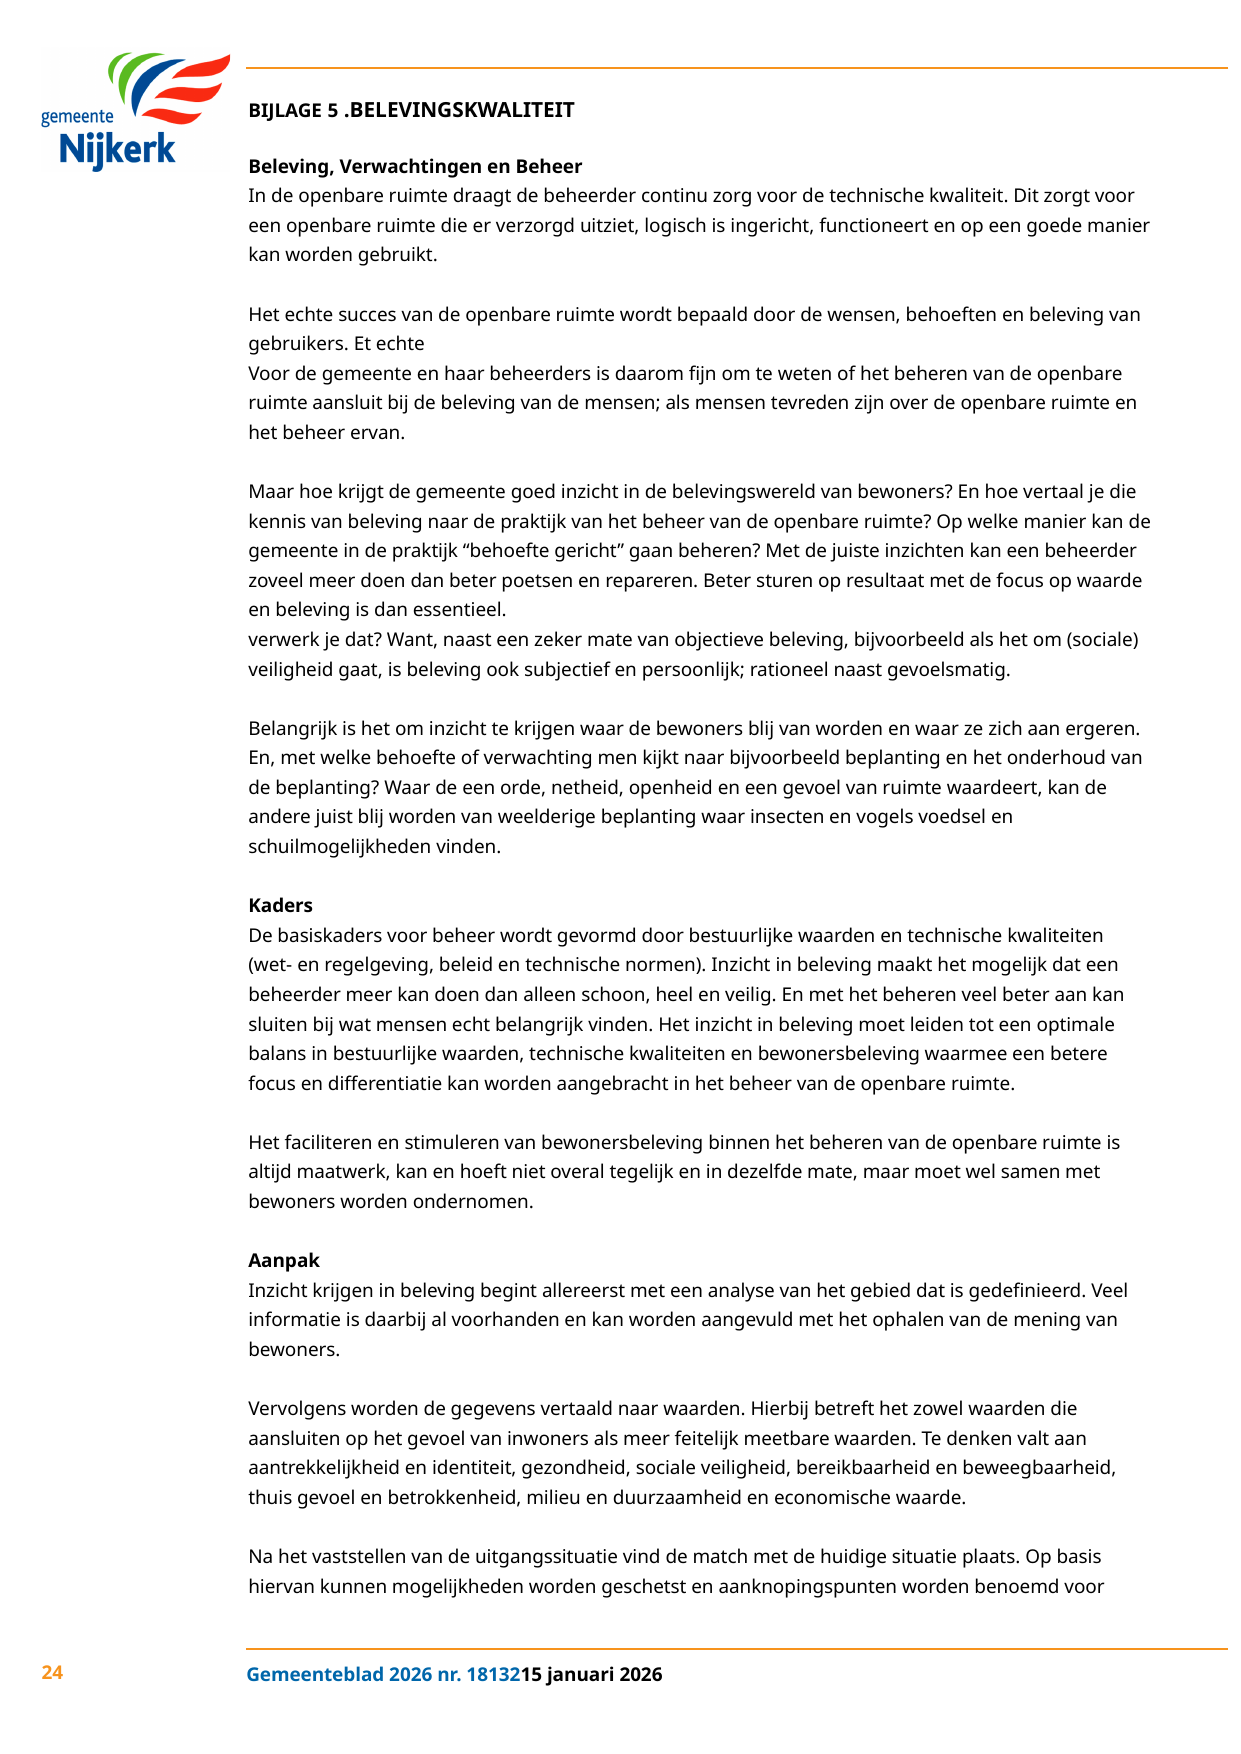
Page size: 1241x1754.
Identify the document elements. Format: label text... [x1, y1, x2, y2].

text In de openbare ruimte draagt de beheerder continu zorg voor de technische kwaliteit. Dit zorgt voor een openbare ruimte die er verzorgd uitziet, logisch is ingericht, functioneert en op een goede manier kan worden gebruikt. [248, 182, 1152, 267]
text Maar hoe krijgt de gemeente goed inzicht in de belevingswereld van bewoners? En hoe vertaal je die kennis van beleving naar de praktijk van het beheer van de openbare ruimte? Op welke manier kan de gemeente in de praktijk “behoefte gericht” gaan beheren? Met de juiste inzichten kan een beheerder zoveel meer doen dan beter poetsen en repareren. Beter sturen op resultaat met de focus op waarde en beleving is dan essentieel. [248, 478, 1152, 622]
text Na het vaststellen van de uitgangssituatie vind de match met de huidige situatie plaats. Op basis hiervan kunnen mogelijkheden worden geschetst en aanknopingspunten worden benoemd voor [248, 1543, 1152, 1599]
text BIJLAGE 5 .BELEVINGSKWALITEIT [248, 95, 1152, 123]
text De basiskaders voor beheer wordt gevormd door bestuurlijke waarden en technische kwaliteiten (wet- en regelgeving, beleid en technische normen). Inzicht in beleving maakt het mogelijk dat een beheerder meer kan doen dan alleen schoon, heel en veilig. En met het beheren veel beter aan kan sluiten bij wat mensen echt belangrijk vinden. Het inzicht in beleving moet leiden tot een optimale balans in bestuurlijke waarden, technische kwaliteiten en bewonersbeleving waarmee een betere focus en differentiatie kan worden aangebracht in het beheer van de openbare ruimte. [248, 922, 1152, 1096]
picture [41, 47, 231, 172]
text verwerk je dat? Want, naast een zeker mate van objectieve beleving, bijvoorbeeld als het om (sociale) veiligheid gaat, is beleving ook subjectief en persoonlijk; rationeel naast gevoelsmatig. [248, 626, 1152, 682]
text Voor de gemeente en haar beheerders is daarom fijn om te weten of het beheren van de openbare ruimte aansluit bij de beleving van de mensen; als mensen tevreden zijn over de openbare ruimte en het beheer ervan. [248, 360, 1152, 445]
text Aanpak [248, 1247, 1152, 1273]
text Het faciliteren en stimuleren van bewonersbeleving binnen het beheren van de openbare ruimte is altijd maatwerk, kan en hoeft niet overal tegelijk en in dezelfde mate, maar moet wel samen met bewoners worden ondernomen. [248, 1129, 1152, 1214]
text Belangrijk is het om inzicht te krijgen waar de bewoners blij van worden en waar ze zich aan ergeren. En, met welke behoefte of verwachting men kijkt naar bijvoorbeeld beplanting en het onderhoud van de beplanting? Waar de een orde, netheid, openheid en een gevoel van ruimte waardeert, kan de andere juist blij worden van weelderige beplanting waar insecten en vogels voedsel en schuilmogelijkheden vinden. [248, 715, 1152, 859]
text Vervolgens worden de gegevens vertaald naar waarden. Hierbij betreft het zowel waarden die aansluiten op het gevoel van inwoners als meer feitelijk meetbare waarden. Te denken valt aan aantrekkelijkheid en identiteit, gezondheid, sociale veiligheid, bereikbaarheid en beweegbaarheid, thuis gevoel en betrokkenheid, milieu en duurzaamheid en economische waarde. [248, 1395, 1152, 1510]
text Het echte succes van de openbare ruimte wordt bepaald door de wensen, behoeften en beleving van gebruikers. Et echte [248, 301, 1152, 356]
text Kaders [248, 892, 1152, 918]
text Inzicht krijgen in beleving begint allereerst met een analyse van het gebied dat is gedefinieerd. Veel informatie is daarbij al voorhanden en kan worden aangevuld met het ophalen van de mening van bewoners. [248, 1277, 1152, 1362]
text Beleving, Verwachtingen en Beheer [248, 153, 1152, 179]
